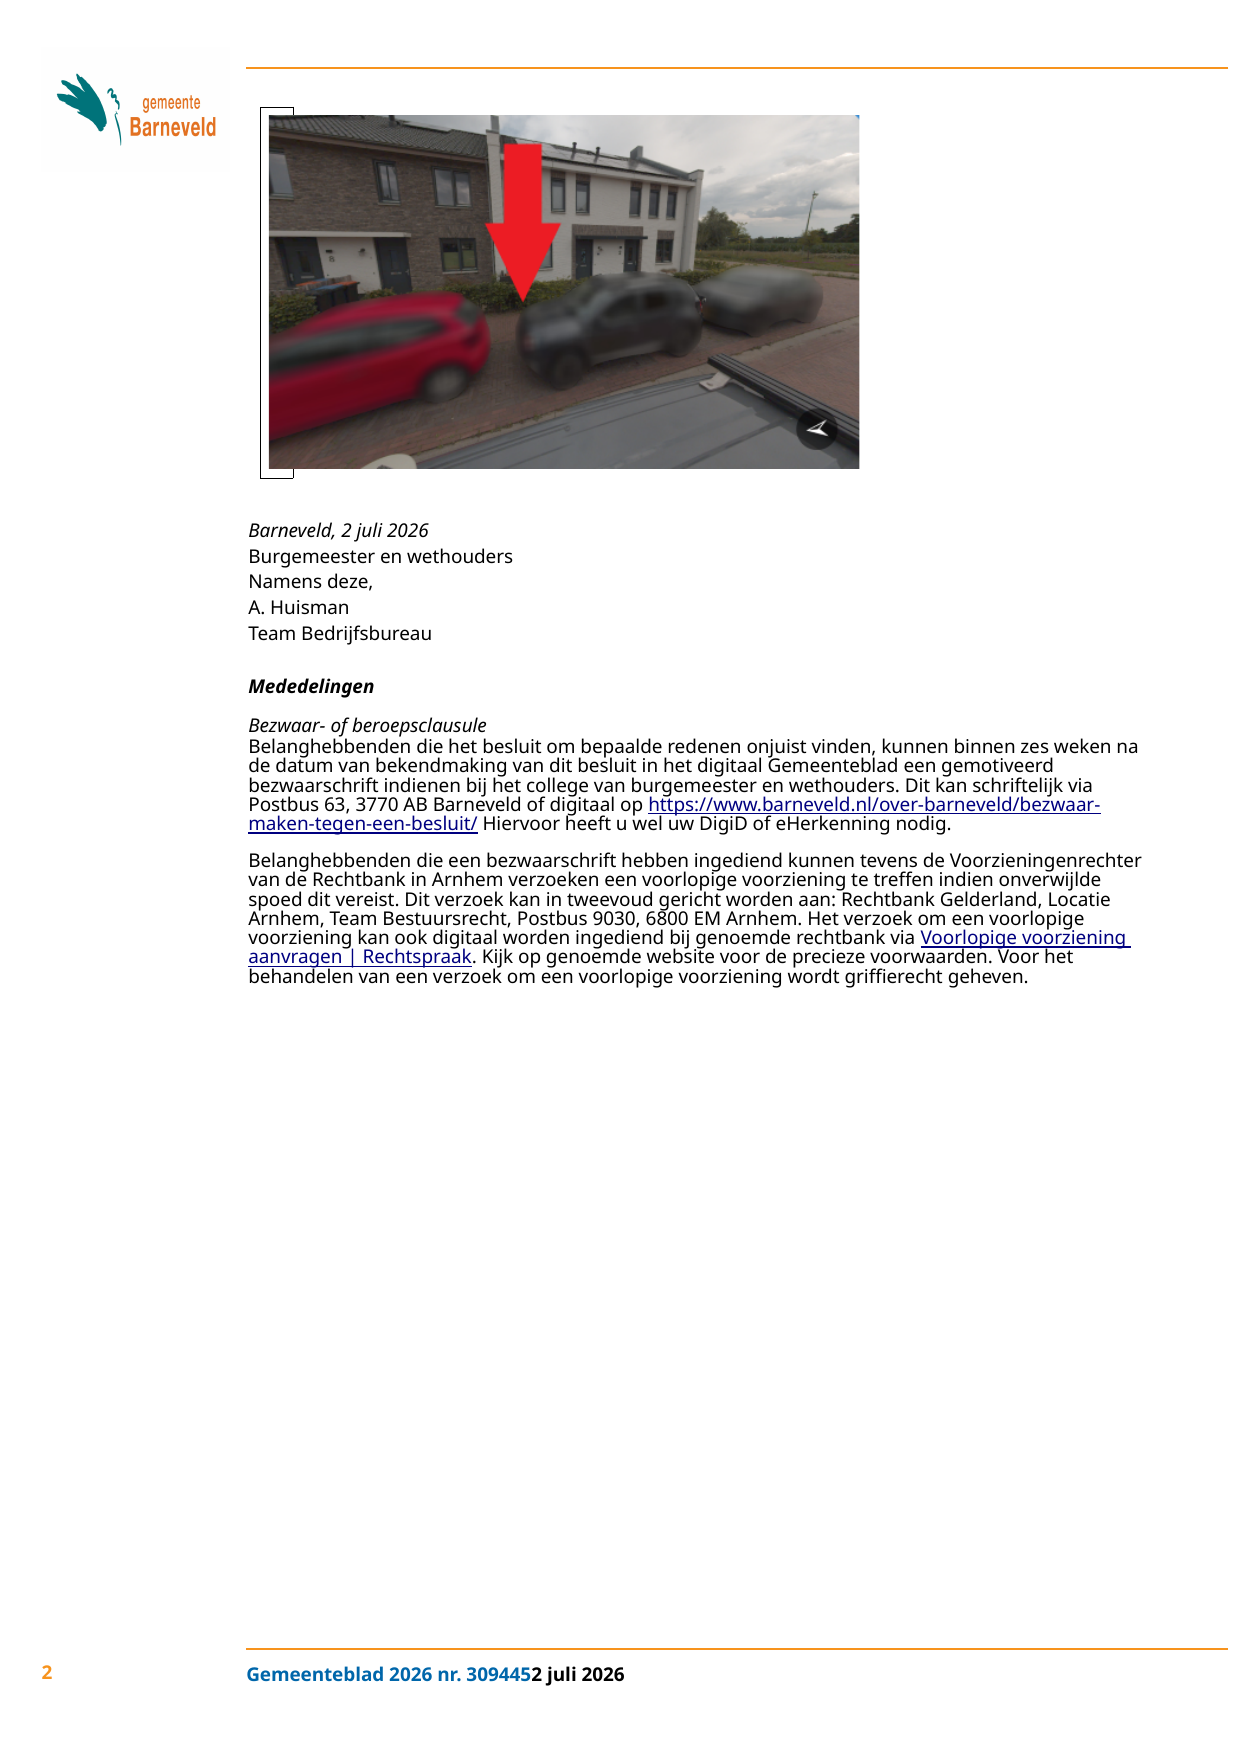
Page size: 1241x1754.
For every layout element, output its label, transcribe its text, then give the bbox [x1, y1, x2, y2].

picture [268, 115, 860, 469]
text Team Bedrijfsbureau [248, 620, 1152, 646]
text Belanghebbenden die een bezwaarschrift hebben ingediend kunnen tevens de Voorzieningenrechter van de Rechtbank in Arnhem verzoeken een voorlopige voorziening te treffen indien onverwijlde spoed dit vereist. Dit verzoek kan in tweevoud gericht worden aan: Rechtbank Gelderland, Locatie Arnhem, Team Bestuursrecht, Postbus 9030, 6800 EM Arnhem. Het verzoek om een voorlopige voorziening kan ook digitaal worden ingediend bij genoemde rechtbank via Voorlopige voorziening aanvragen | Rechtspraak. Kijk op genoemde website voor de precieze voorwaarden. Voor het behandelen van een verzoek om een voorlopige voorziening wordt griffierecht geheven. [248, 852, 1152, 987]
picture [41, 47, 231, 172]
text A. Huisman [248, 594, 1152, 620]
text Mededelingen [248, 673, 1152, 699]
text Barneveld, 2 juli 2026 [248, 517, 1152, 543]
text Bezwaar- of beroepsclausule [248, 712, 1152, 738]
text Belanghebbenden die het besluit om bepaalde redenen onjuist vinden, kunnen binnen zes weken na de datum van bekendmaking van dit besluit in het digitaal Gemeenteblad een gemotiveerd bezwaarschrift indienen bij het college van burgemeester en wethouders. Dit kan schriftelijk via Postbus 63, 3770 AB Barneveld of digitaal op https://www.barneveld.nl/over-barneveld/bezwaar-maken-tegen-een-besluit/ Hiervoor heeft u wel uw DigiD of eHerkenning nodig. [248, 738, 1152, 834]
text Burgemeester en wethouders [248, 543, 1152, 569]
text Namens deze, [248, 569, 1152, 594]
